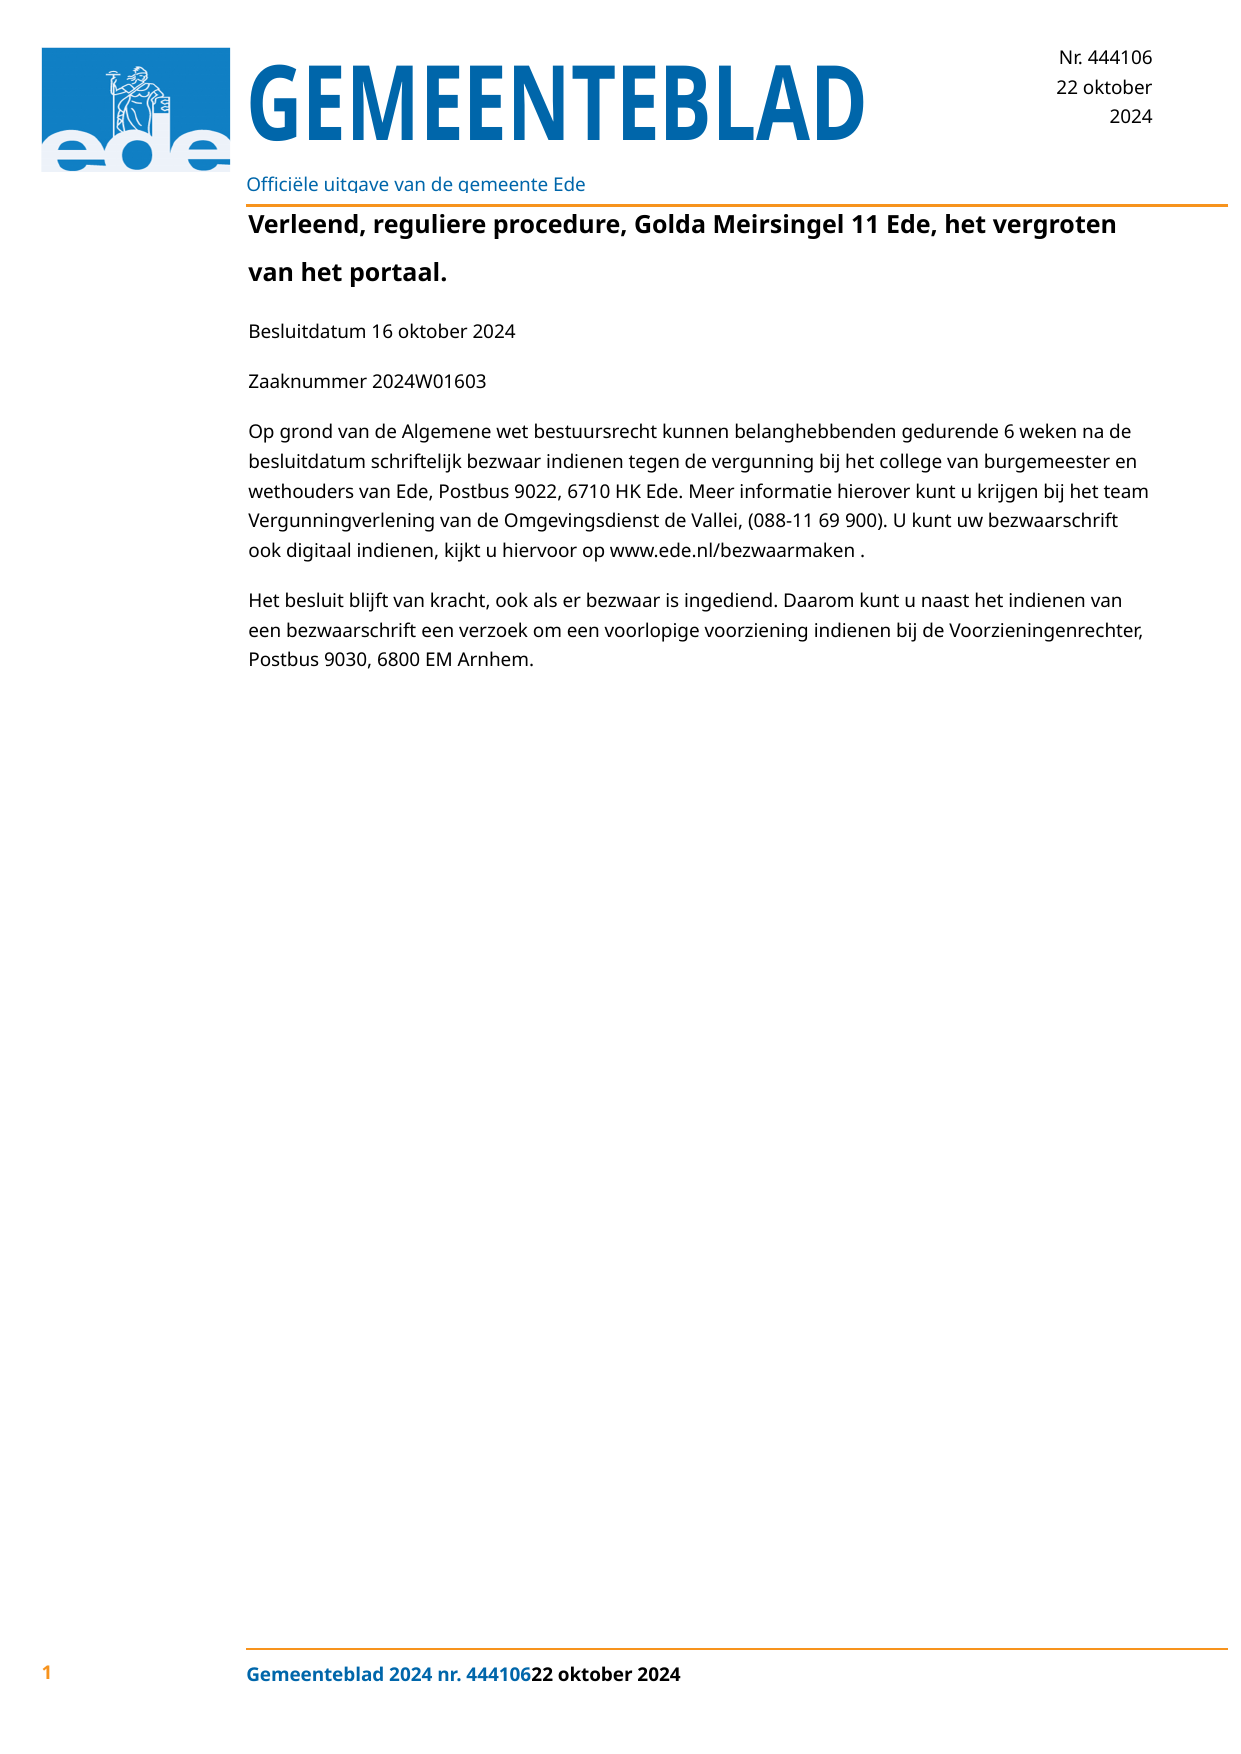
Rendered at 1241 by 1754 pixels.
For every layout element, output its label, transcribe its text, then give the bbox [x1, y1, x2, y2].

picture [41, 47, 231, 172]
text Besluitdatum 16 oktober 2024 [248, 318, 1152, 344]
text Het besluit blijft van kracht, ook als er bezwaar is ingediend. Daarom kunt u naast het indienen van een bezwaarschrift een verzoek om een voorlopige voorziening indienen bij de Voorzieningenrechter, Postbus 9030, 6800 EM Arnhem. [248, 587, 1152, 672]
text Zaaknummer 2024W01603 [248, 368, 1152, 394]
text Verleend, reguliere procedure, Golda Meirsingel 11 Ede, het vergroten van het portaal. [248, 207, 1152, 288]
text Op grond van de Algemene wet bestuursrecht kunnen belanghebbenden gedurende 6 weken na de besluitdatum schriftelijk bezwaar indienen tegen de vergunning bij het college van burgemeester en wethouders van Ede, Postbus 9022, 6710 HK Ede. Meer informatie hierover kunt u krijgen bij het team Vergunningverlening van de Omgevingsdienst de Vallei, (088-11 69 900). U kunt uw bezwaarschrift ook digitaal indienen, kijkt u hiervoor op www.ede.nl/bezwaarmaken . [248, 419, 1152, 563]
